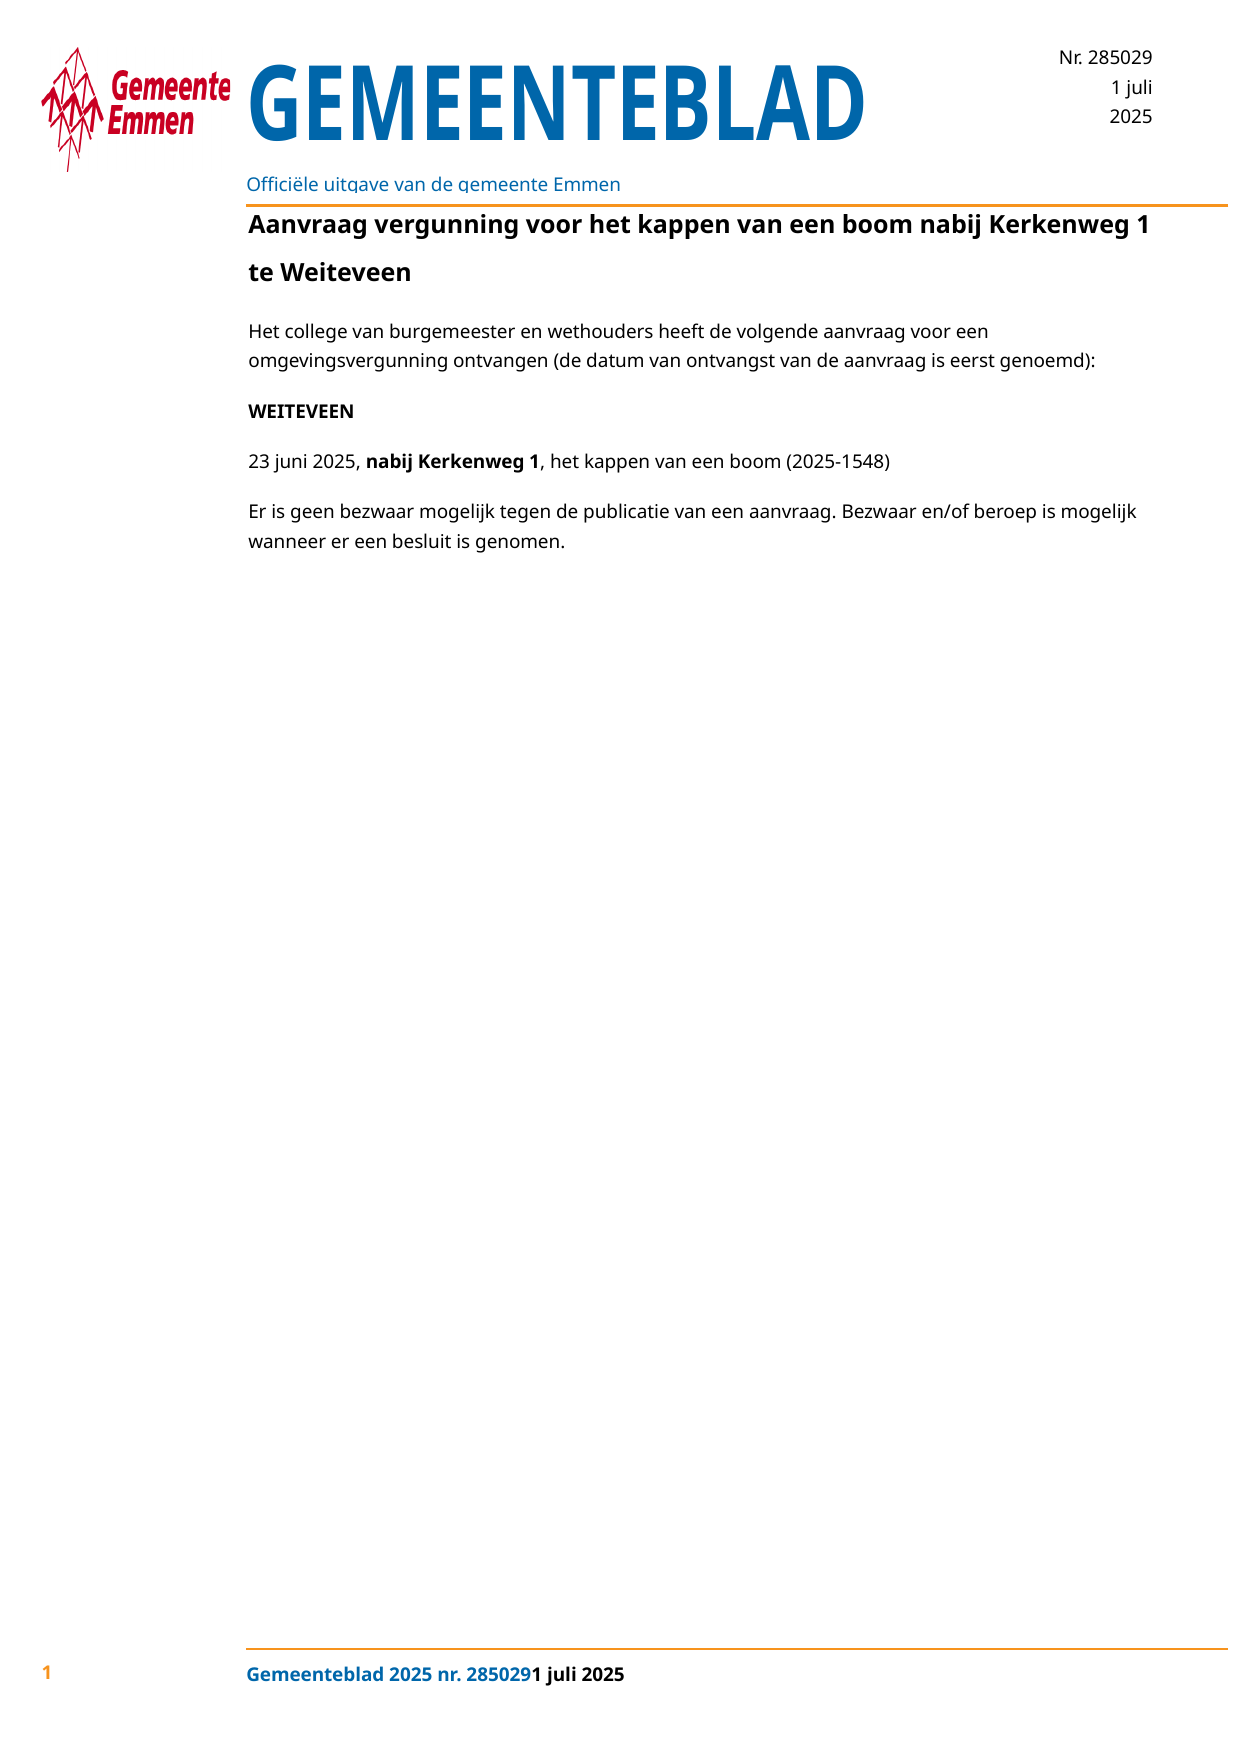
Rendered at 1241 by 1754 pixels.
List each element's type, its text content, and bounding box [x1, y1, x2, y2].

text WEITEVEEN [248, 398, 1152, 424]
text Het college van burgemeester en wethouders heeft de volgende aanvraag voor een omgevingsvergunning ontvangen (de datum van ontvangst van de aanvraag is eerst genoemd): [248, 318, 1152, 373]
text Aanvraag vergunning voor het kappen van een boom nabij Kerkenweg 1 te Weiteveen [248, 207, 1152, 288]
picture [41, 47, 231, 172]
text 23 juni 2025, nabij Kerkenweg 1, het kappen van een boom (2025-1548) [248, 448, 1152, 474]
text Er is geen bezwaar mogelijk tegen de publicatie van een aanvraag. Bezwaar en/of beroep is mogelijk wanneer er een besluit is genomen. [248, 499, 1152, 554]
